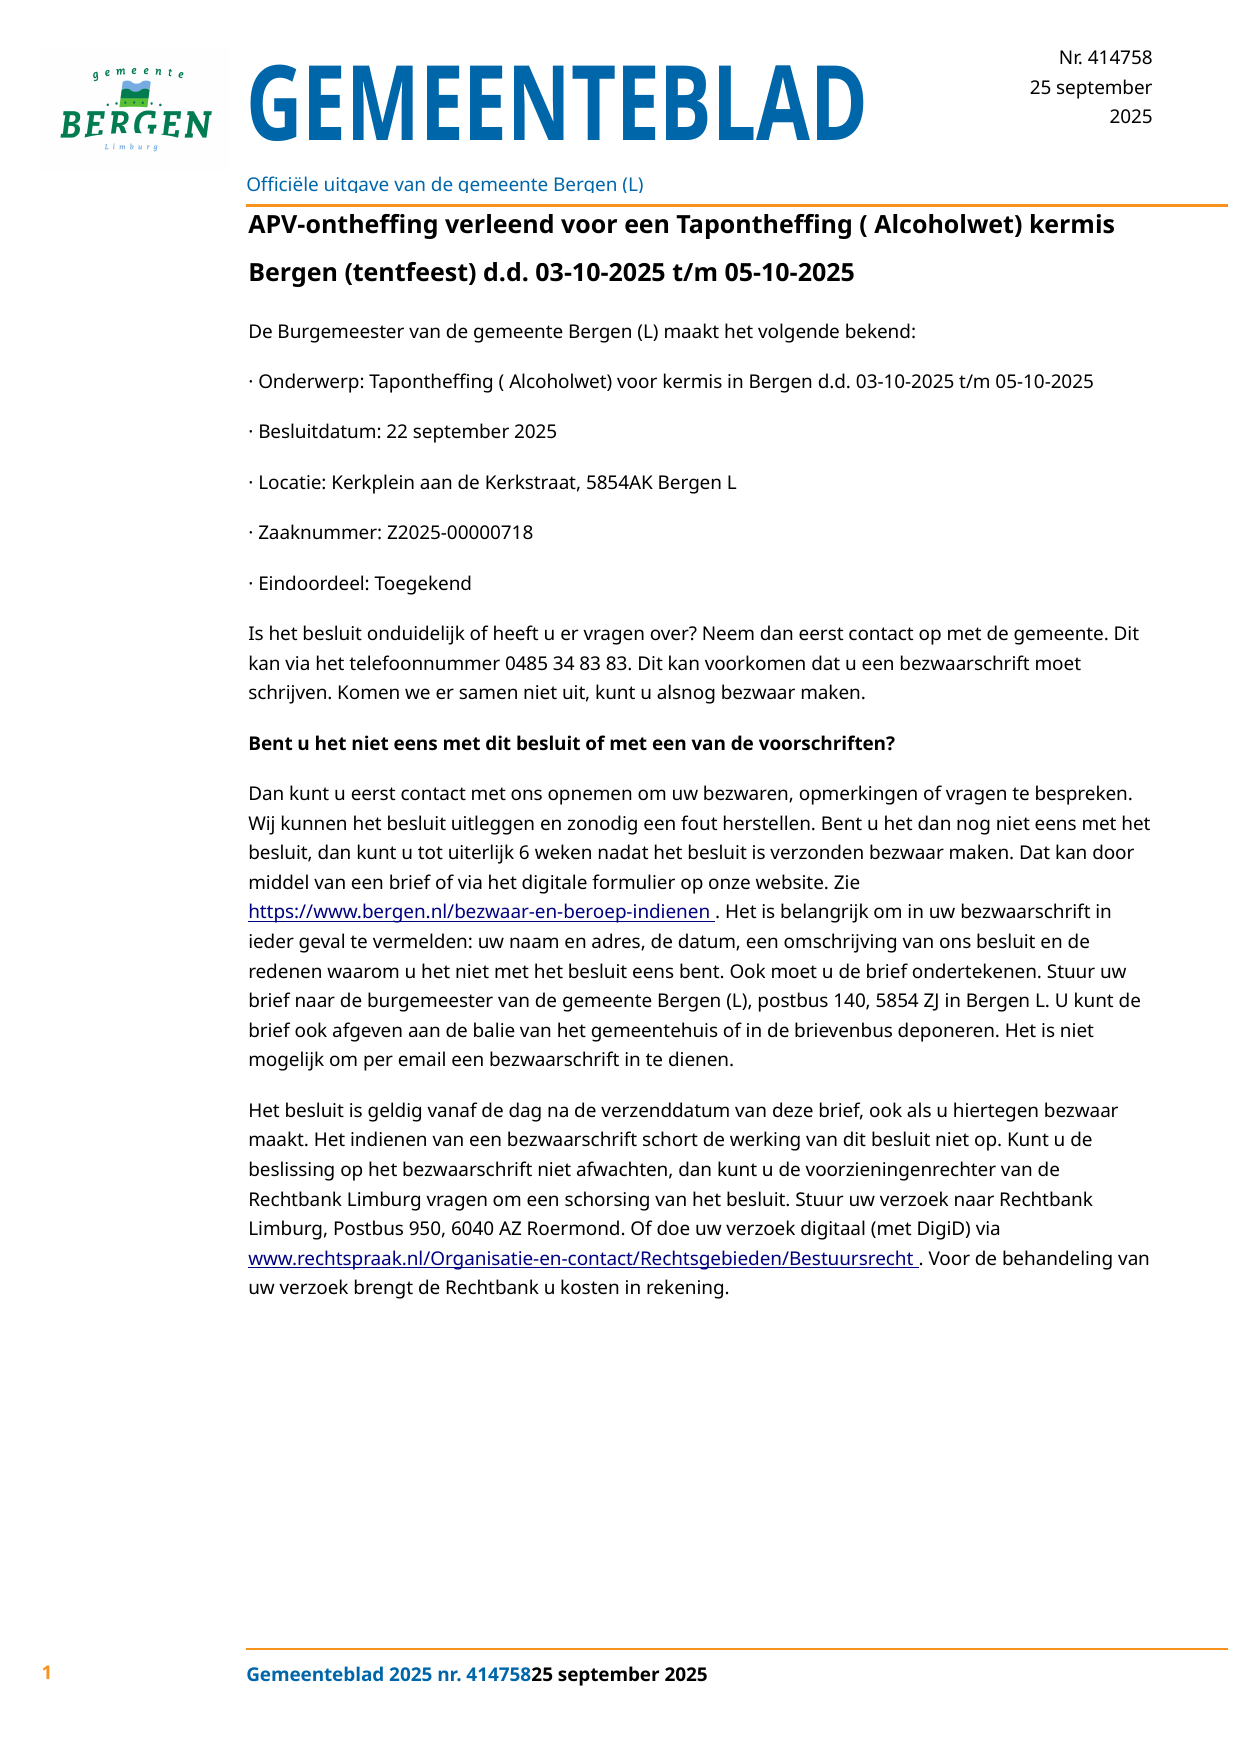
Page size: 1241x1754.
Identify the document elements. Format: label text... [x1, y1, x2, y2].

picture [41, 47, 231, 172]
text · Onderwerp: Tapontheffing ( Alcoholwet) voor kermis in Bergen d.d. 03-10-2025 t/m 05-10-2025 [248, 368, 1152, 394]
text Bent u het niet eens met dit besluit of met een van de voorschriften? [248, 730, 1152, 756]
text Het besluit is geldig vanaf de dag na de verzenddatum van deze brief, ook als u hiertegen bezwaar maakt. Het indienen van een bezwaarschrift schort de werking van dit besluit niet op. Kunt u de beslissing op het bezwaarschrift niet afwachten, dan kunt u de voorzieningenrechter van de Rechtbank Limburg vragen om een schorsing van het besluit. Stuur uw verzoek naar Rechtbank Limburg, Postbus 950, 6040 AZ Roermond. Of doe uw verzoek digitaal (met DigiD) via www.rechtspraak.nl/Organisatie-en-contact/Rechtsgebieden/Bestuursrecht . Voor de behandeling van uw verzoek brengt de Rechtbank u kosten in rekening. [248, 1097, 1152, 1300]
text Dan kunt u eerst contact met ons opnemen om uw bezwaren, opmerkingen of vragen te bespreken. Wij kunnen het besluit uitleggen en zonodig een fout herstellen. Bent u het dan nog niet eens met het besluit, dan kunt u tot uiterlijk 6 weken nadat het besluit is verzonden bezwaar maken. Dat kan door middel van een brief of via het digitale formulier op onze website. Zie https://www.bergen.nl/bezwaar-en-beroep-indienen . Het is belangrijk om in uw bezwaarschrift in ieder geval te vermelden: uw naam en adres, de datum, een omschrijving van ons besluit en de redenen waarom u het niet met het besluit eens bent. Ook moet u de brief ondertekenen. Stuur uw brief naar de burgemeester van de gemeente Bergen (L), postbus 140, 5854 ZJ in Bergen L. U kunt de brief ook afgeven aan de balie van het gemeentehuis of in de brievenbus deponeren. Het is niet mogelijk om per email een bezwaarschrift in te dienen. [248, 780, 1152, 1072]
text De Burgemeester van de gemeente Bergen (L) maakt het volgende bekend: [248, 318, 1152, 344]
text · Locatie: Kerkplein aan de Kerkstraat, 5854AK Bergen L [248, 469, 1152, 495]
text · Besluitdatum: 22 september 2025 [248, 419, 1152, 444]
text · Eindoordeel: Toegekend [248, 570, 1152, 596]
text APV-ontheffing verleend voor een Tapontheffing ( Alcoholwet) kermis Bergen (tentfeest) d.d. 03-10-2025 t/m 05-10-2025 [248, 207, 1152, 288]
text · Zaaknummer: Z2025-00000718 [248, 519, 1152, 545]
text Is het besluit onduidelijk of heeft u er vragen over? Neem dan eerst contact op met de gemeente. Dit kan via het telefoonnummer 0485 34 83 83. Dit kan voorkomen dat u een bezwaarschrift moet schrijven. Komen we er samen niet uit, kunt u alsnog bezwaar maken. [248, 620, 1152, 705]
